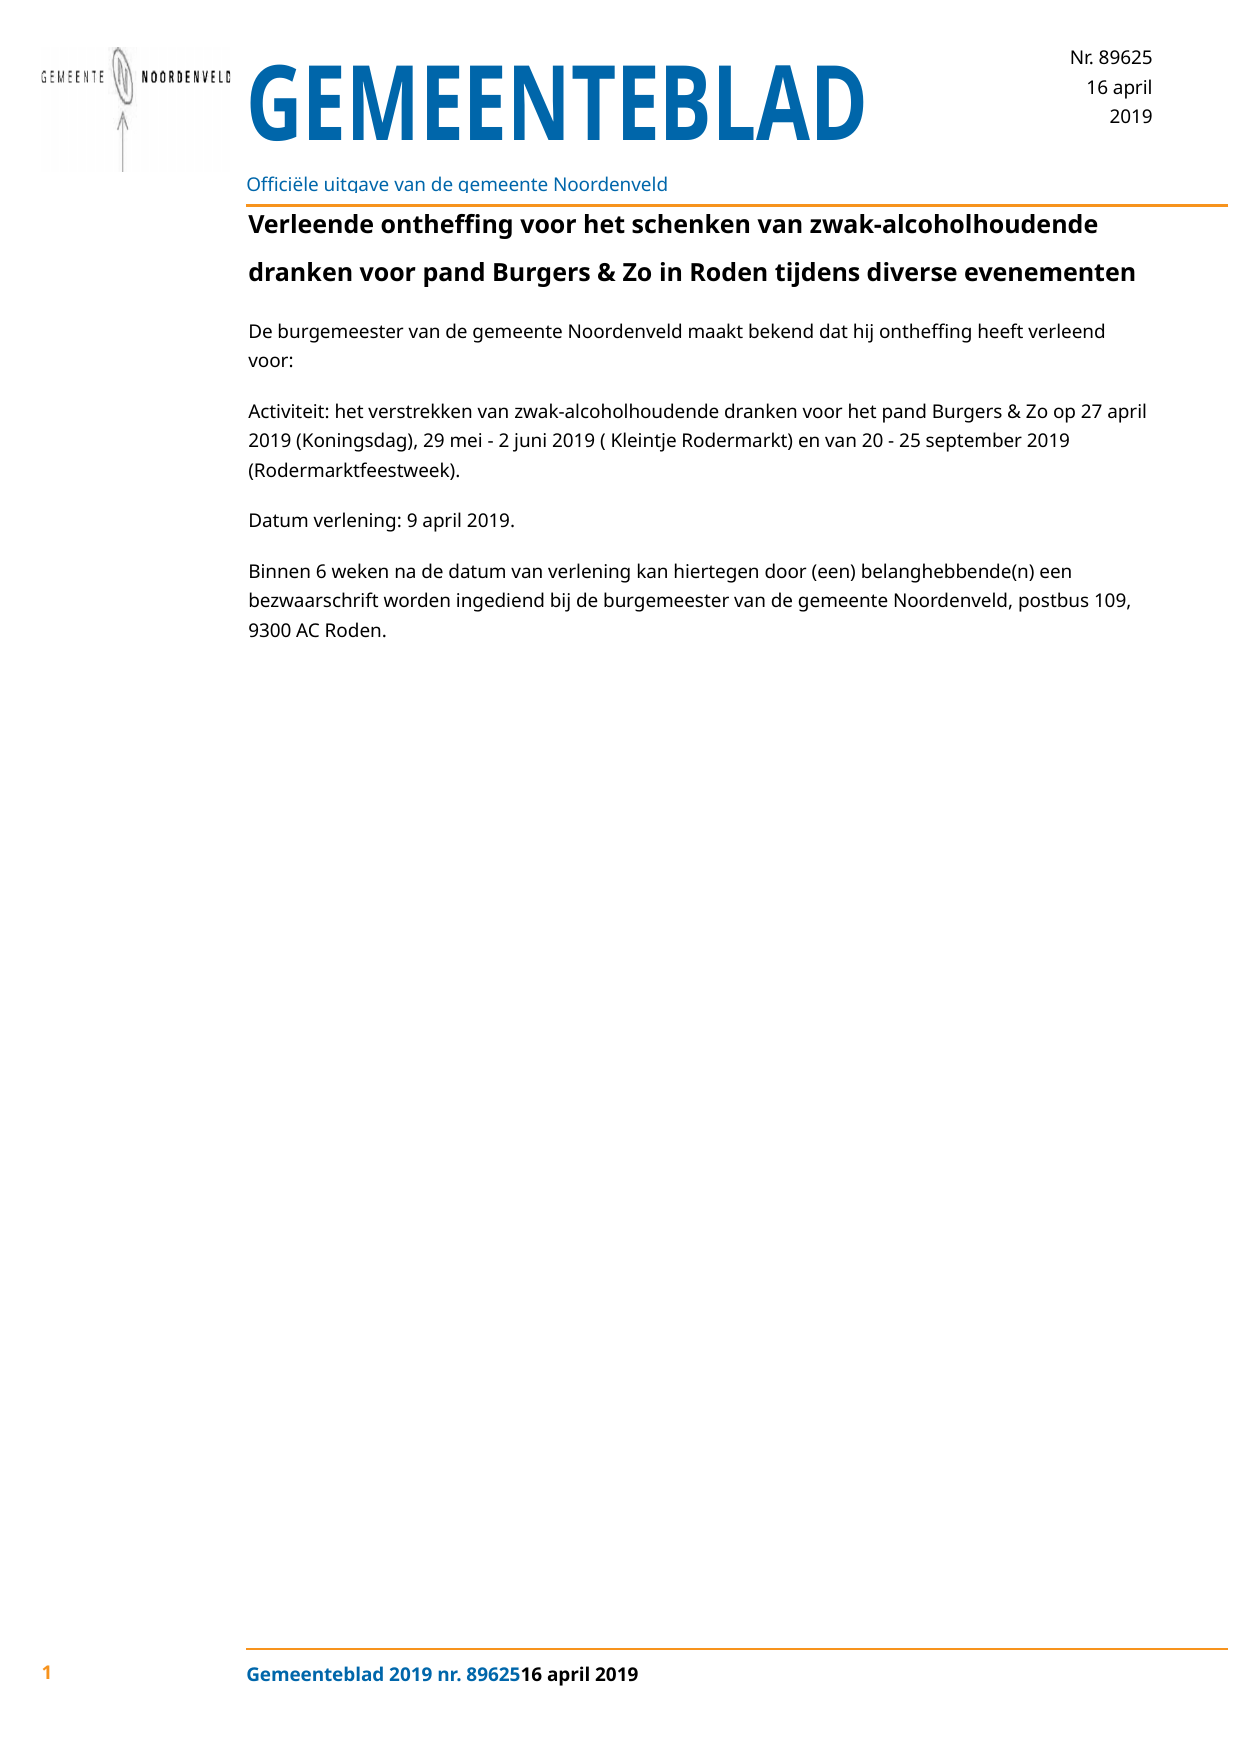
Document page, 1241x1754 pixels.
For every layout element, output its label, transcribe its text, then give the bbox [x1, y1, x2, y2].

text Activiteit: het verstrekken van zwak-alcoholhoudende dranken voor het pand Burgers & Zo op 27 april 2019 (Koningsdag), 29 mei - 2 juni 2019 ( Kleintje Rodermarkt) en van 20 - 25 september 2019 (Rodermarktfeestweek). [248, 398, 1152, 483]
text Datum verlening: 9 april 2019. [248, 507, 1152, 533]
text Binnen 6 weken na de datum van verlening kan hiertegen door (een) belanghebbende(n) een bezwaarschrift worden ingediend bij de burgemeester van de gemeente Noordenveld, postbus 109, 9300 AC Roden. [248, 558, 1152, 643]
text De burgemeester van de gemeente Noordenveld maakt bekend dat hij ontheffing heeft verleend voor: [248, 318, 1152, 373]
text Verleende ontheffing voor het schenken van zwak-alcoholhoudende dranken voor pand Burgers & Zo in Roden tijdens diverse evenementen [248, 207, 1152, 288]
picture [41, 47, 231, 172]
